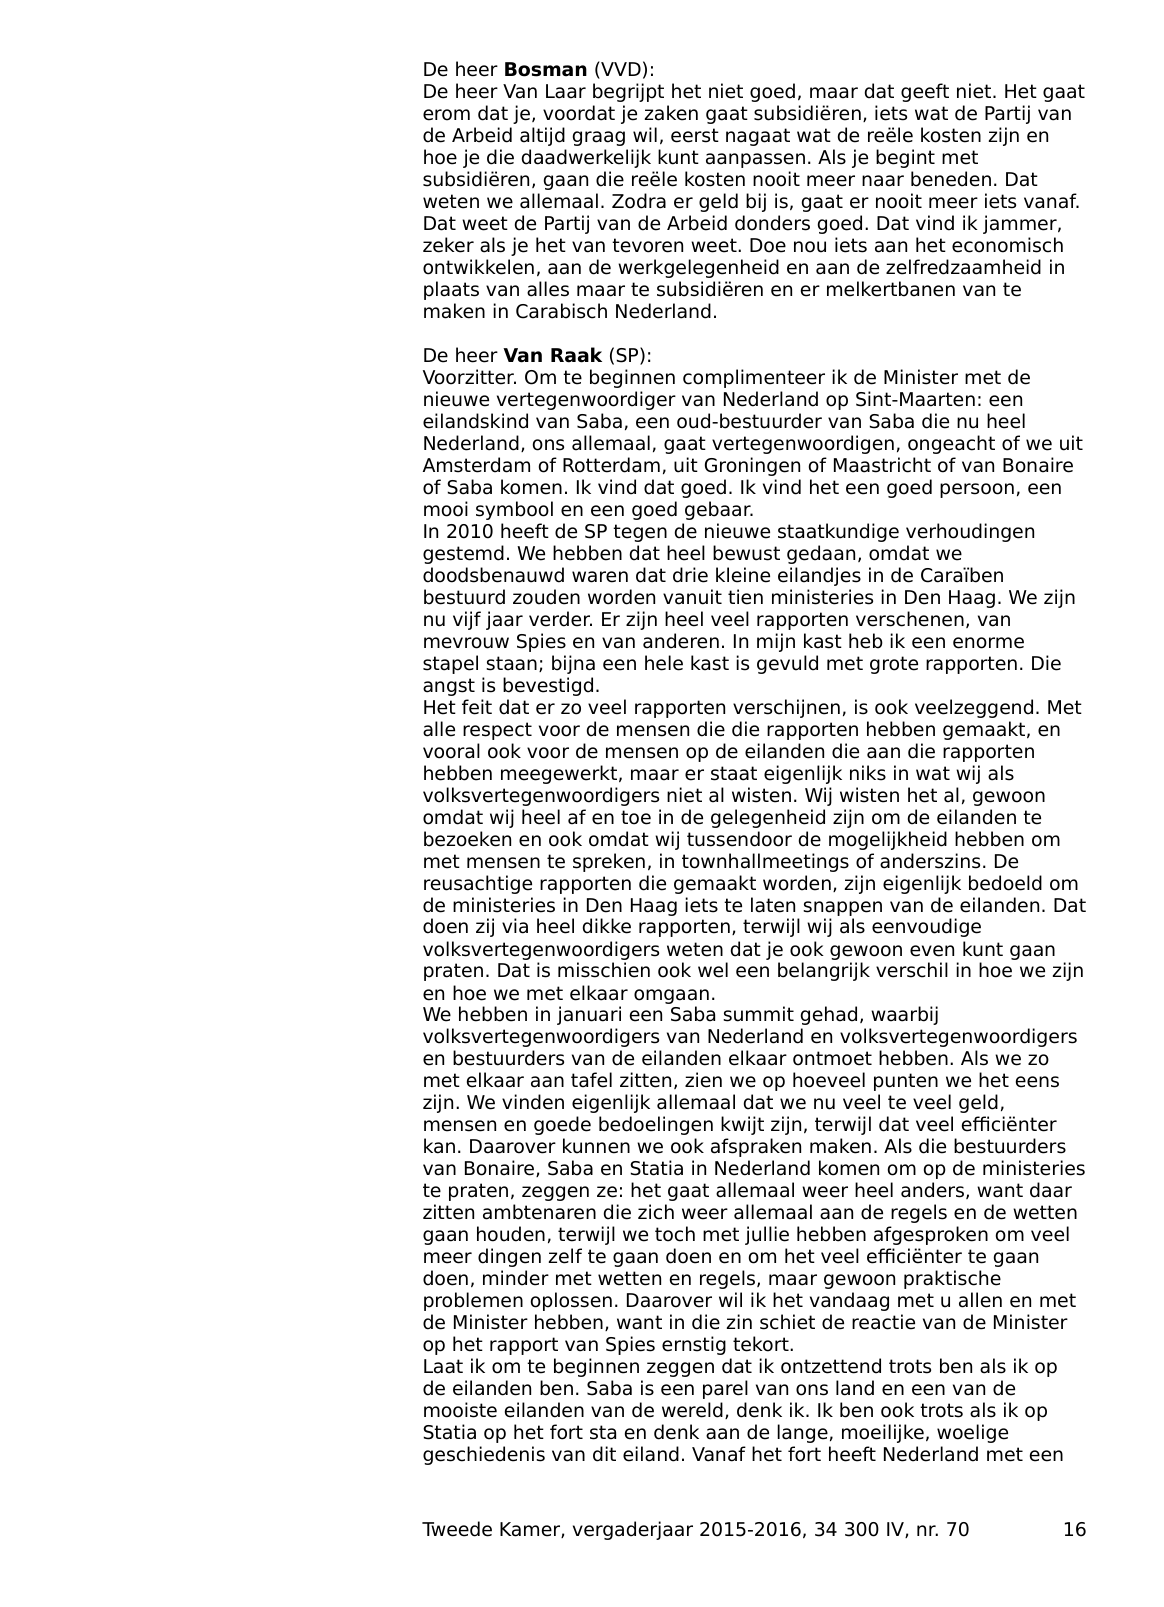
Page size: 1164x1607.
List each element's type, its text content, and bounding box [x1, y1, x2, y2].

text De heer Bosman (VVD): [422, 59, 1087, 81]
text Laat ik om te beginnen zeggen dat ik ontzettend trots ben als ik op de eilanden ben. Saba is een parel van ons land en een van de mooiste eilanden van de wereld, denk ik. Ik ben ook trots als ik op Statia op het fort sta en denk aan de lange, moeilijke, woelige geschiedenis van dit eiland. Vanaf het fort heeft Nederland met een [422, 1356, 1087, 1466]
text De heer Van Laar begrijpt het niet goed, maar dat geeft niet. Het gaat erom dat je, voordat je zaken gaat subsidiëren, iets wat de Partij van de Arbeid altijd graag wil, eerst nagaat wat de reële kosten zijn en hoe je die daadwerkelijk kunt aanpassen. Als je begint met subsidiëren, gaan die reële kosten nooit meer naar beneden. Dat weten we allemaal. Zodra er geld bij is, gaat er nooit meer iets vanaf. Dat weet de Partij van de Arbeid donders goed. Dat vind ik jammer, zeker als je het van tevoren weet. Doe nou iets aan het economisch ontwikkelen, aan de werkgelegenheid en aan de zelfredzaamheid in plaats van alles maar te subsidiëren en er melkertbanen van te maken in Carabisch Nederland. [422, 81, 1087, 323]
text In 2010 heeft de SP tegen de nieuwe staatkundige verhoudingen gestemd. We hebben dat heel bewust gedaan, omdat we doodsbenauwd waren dat drie kleine eilandjes in de Caraïben bestuurd zouden worden vanuit tien ministeries in Den Haag. We zijn nu vijf jaar verder. Er zijn heel veel rapporten verschenen, van mevrouw Spies en van anderen. In mijn kast heb ik een enorme stapel staan; bijna een hele kast is gevuld met grote rapporten. Die angst is bevestigd. [422, 521, 1087, 697]
text Het feit dat er zo veel rapporten verschijnen, is ook veelzeggend. Met alle respect voor de mensen die die rapporten hebben gemaakt, en vooral ook voor de mensen op de eilanden die aan die rapporten hebben meegewerkt, maar er staat eigenlijk niks in wat wij als volksvertegenwoordigers niet al wisten. Wij wisten het al, gewoon omdat wij heel af en toe in de gelegenheid zijn om de eilanden te bezoeken en ook omdat wij tussendoor de mogelijkheid hebben om met mensen te spreken, in townhallmeetings of anderszins. De reusachtige rapporten die gemaakt worden, zijn eigenlijk bedoeld om de ministeries in Den Haag iets te laten snappen van de eilanden. Dat doen zij via heel dikke rapporten, terwijl wij als eenvoudige volksvertegenwoordigers weten dat je ook gewoon even kunt gaan praten. Dat is misschien ook wel een belangrijk verschil in hoe we zijn en hoe we met elkaar omgaan. [422, 697, 1087, 1004]
text De heer Van Raak (SP): [422, 345, 1087, 367]
text Voorzitter. Om te beginnen complimenteer ik de Minister met de nieuwe vertegenwoordiger van Nederland op Sint-Maarten: een eilandskind van Saba, een oud-bestuurder van Saba die nu heel Nederland, ons allemaal, gaat vertegenwoordigen, ongeacht of we uit Amsterdam of Rotterdam, uit Groningen of Maastricht of van Bonaire of Saba komen. Ik vind dat goed. Ik vind het een goed persoon, een mooi symbool en een goed gebaar. [422, 367, 1087, 521]
text We hebben in januari een Saba summit gehad, waarbij volksvertegenwoordigers van Nederland en volksvertegenwoordigers en bestuurders van de eilanden elkaar ontmoet hebben. Als we zo met elkaar aan tafel zitten, zien we op hoeveel punten we het eens zijn. We vinden eigenlijk allemaal dat we nu veel te veel geld, mensen en goede bedoelingen kwijt zijn, terwijl dat veel efficiënter kan. Daarover kunnen we ook afspraken maken. Als die bestuurders van Bonaire, Saba en Statia in Nederland komen om op de ministeries te praten, zeggen ze: het gaat allemaal weer heel anders, want daar zitten ambtenaren die zich weer allemaal aan de regels en de wetten gaan houden, terwijl we toch met jullie hebben afgesproken om veel meer dingen zelf te gaan doen en om het veel efficiënter te gaan doen, minder met wetten en regels, maar gewoon praktische problemen oplossen. Daarover wil ik het vandaag met u allen en met de Minister hebben, want in die zin schiet de reactie van de Minister op het rapport van Spies ernstig tekort. [422, 1004, 1087, 1356]
